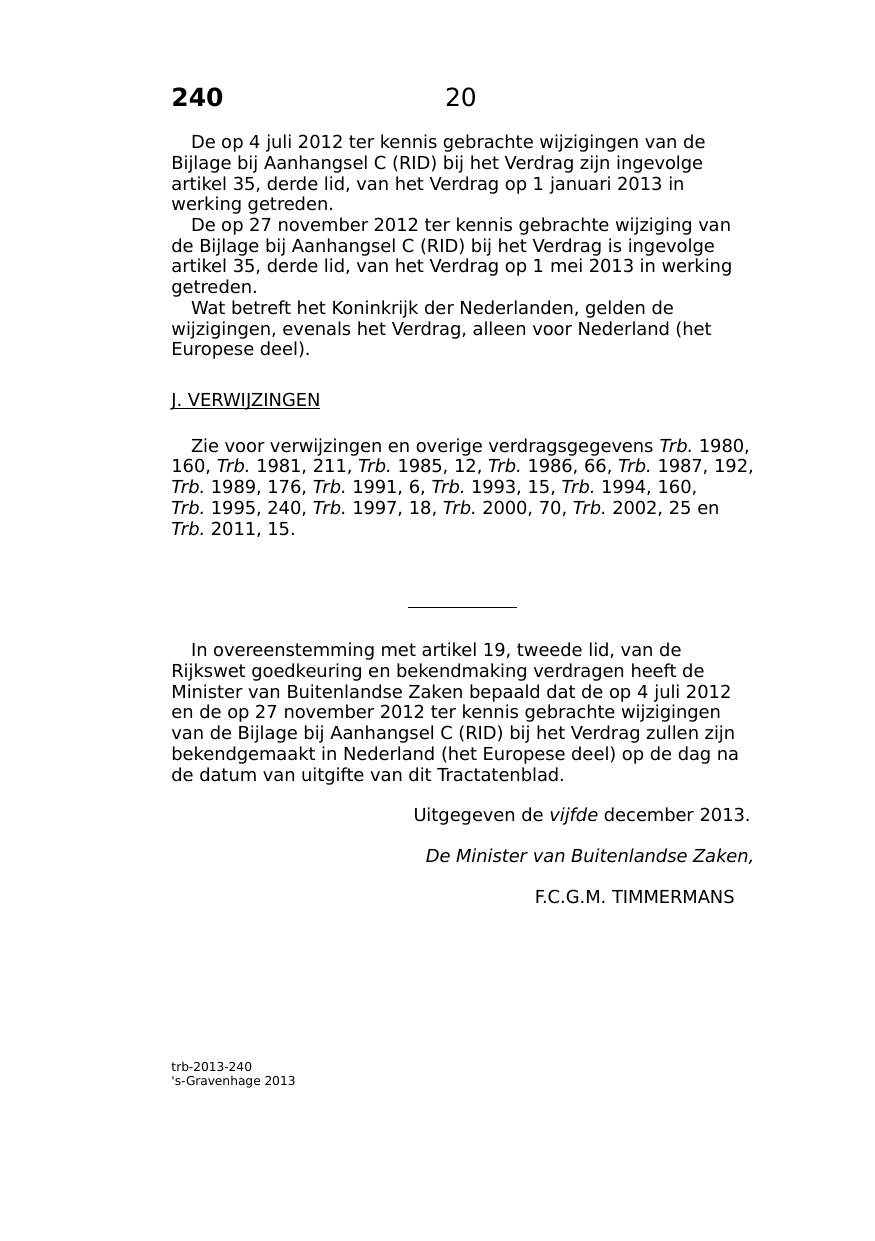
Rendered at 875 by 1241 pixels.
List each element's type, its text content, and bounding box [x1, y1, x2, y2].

text Uitgegeven de vijfde december 2013. [171, 805, 756, 826]
text trb-2013-240 [171, 1060, 405, 1074]
text 's-Gravenhage 2013 [171, 1074, 405, 1088]
text Wat betreft het Koninkrijk der Nederlanden, gelden de wijzigingen, evenals het Verdrag, alleen voor Nederland (het Europese deel). [171, 298, 756, 360]
text In overeenstemming met artikel 19, tweede lid, van de Rijkswet goedkeuring en bekendmaking verdragen heeft de Minister van Buitenlandse Zaken bepaald dat de op 4 juli 2012 en de op 27 november 2012 ter kennis gebrachte wijzigingen van de Bijlage bij Aanhangsel C (RID) bij het Verdrag zullen zijn bekendgemaakt in Nederland (het Europese deel) op de dag na de datum van uitgifte van dit Tractatenblad. [171, 640, 756, 785]
subtitle J. VERWIJZINGEN [171, 390, 756, 411]
text De op 4 juli 2012 ter kennis gebrachte wijzigingen van de Bijlage bij Aanhangsel C (RID) bij het Verdrag zijn ingevolge artikel 35, derde lid, van het Verdrag op 1 januari 2013 in werking getreden. [171, 132, 756, 215]
text Zie voor verwijzingen en overige verdragsgegevens Trb. 1980, 160, Trb. 1981, 211, Trb. 1985, 12, Trb. 1986, 66, Trb. 1987, 192, Trb. 1989, 176, Trb. 1991, 6, Trb. 1993, 15, Trb. 1994, 160, Trb. 1995, 240, Trb. 1997, 18, Trb. 2000, 70, Trb. 2002, 25 en Trb. 2011, 15. [171, 436, 756, 539]
text De op 27 november 2012 ter kennis gebrachte wijziging van de Bijlage bij Aanhangsel C (RID) bij het Verdrag is ingevolge artikel 35, derde lid, van het Verdrag op 1 mei 2013 in werking getreden. [171, 215, 756, 298]
text De Minister van Buitenlandse Zaken, F.C.G.M. TIMMERMANS [171, 846, 756, 908]
